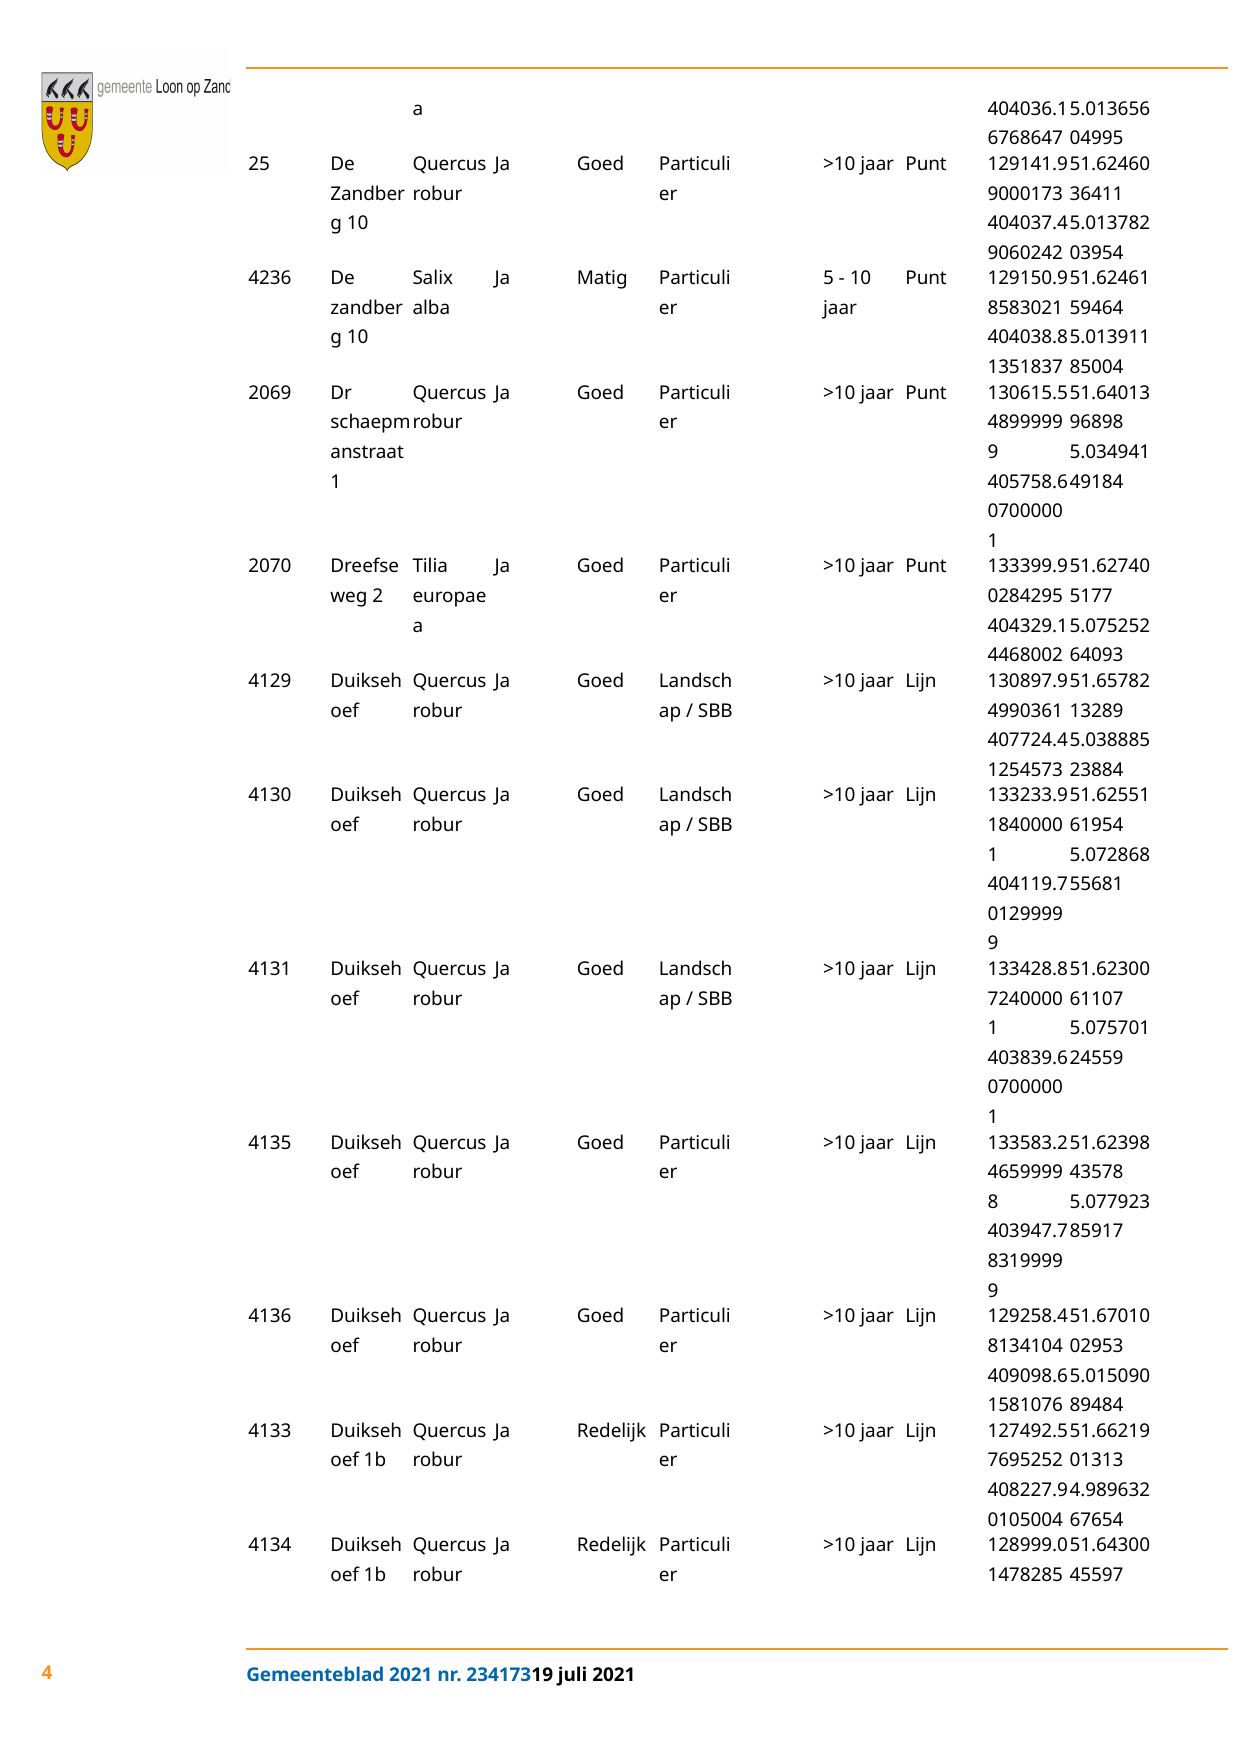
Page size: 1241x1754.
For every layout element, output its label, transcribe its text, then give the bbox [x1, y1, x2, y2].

table_cell >10 jaar [823, 667, 905, 782]
table_cell 51.6578213289 5.03888523884 [1069, 667, 1152, 782]
table_cell 51.6239843578 5.07792385917 [1069, 1129, 1152, 1303]
table_cell Duiksehoef [330, 782, 412, 955]
table_cell >10 jaar [823, 150, 905, 264]
table_cell 4136 [248, 1303, 330, 1417]
table_cell Duiksehoef 1b [330, 1417, 412, 1532]
table_cell Goed [577, 955, 659, 1129]
table_cell 133428.872400001 403839.607000001 [987, 955, 1069, 1129]
table_cell 5.01365604995 [1069, 95, 1152, 150]
table_cell Particulier [659, 1129, 741, 1303]
table_cell Landschap / SBB [659, 667, 741, 782]
table_cell 51.6246036411 5.01378203954 [1069, 150, 1152, 264]
table_cell [905, 95, 987, 150]
table_cell 51.6246159464 5.01391185004 [1069, 265, 1152, 379]
table_cell >10 jaar [823, 1532, 905, 1587]
table_cell [741, 95, 823, 150]
table_cell Quercus robur [412, 782, 494, 955]
table_cell [741, 265, 823, 379]
table_cell 4134 [248, 1532, 330, 1587]
table_cell 129150.98583021 404038.81351837 [987, 265, 1069, 379]
table_cell [494, 95, 577, 150]
table_cell 127492.57695252 408227.90105004 [987, 1417, 1069, 1532]
table_cell Lijn [905, 955, 987, 1129]
table_cell 51.6430045597 [1069, 1532, 1152, 1587]
table_cell [741, 667, 823, 782]
table_cell Goed [577, 553, 659, 667]
table_cell [659, 95, 741, 150]
table_cell Particulier [659, 553, 741, 667]
table_cell Ja [494, 782, 577, 955]
table_cell 4130 [248, 782, 330, 955]
table_cell Matig [577, 265, 659, 379]
table_cell [741, 379, 823, 553]
table_cell Lijn [905, 1417, 987, 1532]
table_cell Quercus robur [412, 1303, 494, 1417]
table_cell 5 - 10 jaar [823, 265, 905, 379]
picture [41, 47, 231, 172]
table_cell Ja [494, 955, 577, 1129]
table_cell 133583.246599998 403947.783199999 [987, 1129, 1069, 1303]
table_cell 129141.99000173 404037.49060242 [987, 150, 1069, 264]
table_cell Lijn [905, 1129, 987, 1303]
table_cell 4133 [248, 1417, 330, 1532]
table_cell [823, 95, 905, 150]
table_cell [741, 1532, 823, 1587]
table_cell Tilia europaea [412, 553, 494, 667]
table_cell 129258.48134104 409098.61581076 [987, 1303, 1069, 1417]
table_cell Punt [905, 150, 987, 264]
table_cell [741, 553, 823, 667]
table_cell >10 jaar [823, 1417, 905, 1532]
table_cell >10 jaar [823, 553, 905, 667]
table_cell Particulier [659, 150, 741, 264]
table_cell 4135 [248, 1129, 330, 1303]
table_cell Lijn [905, 1303, 987, 1417]
table_cell Punt [905, 553, 987, 667]
table_cell Ja [494, 667, 577, 782]
table_cell Goed [577, 1129, 659, 1303]
table_cell Goed [577, 1303, 659, 1417]
table_cell [248, 95, 330, 150]
table_cell Duiksehoef 1b [330, 1532, 412, 1587]
table_cell 2069 [248, 379, 330, 553]
table_cell 4236 [248, 265, 330, 379]
table_cell Duiksehoef [330, 955, 412, 1129]
table_cell Lijn [905, 667, 987, 782]
table_cell 51.6255161954 5.07286855681 [1069, 782, 1152, 955]
table_cell Lijn [905, 782, 987, 955]
table_cell Redelijk [577, 1417, 659, 1532]
table_cell 25 [248, 150, 330, 264]
table_cell Particulier [659, 1532, 741, 1587]
table_cell Goed [577, 667, 659, 782]
table_cell 2070 [248, 553, 330, 667]
table_cell Ja [494, 1303, 577, 1417]
table_cell Punt [905, 379, 987, 553]
table_cell 130615.548999999 405758.607000001 [987, 379, 1069, 553]
table_cell 133399.90284295 404329.14468002 [987, 553, 1069, 667]
table_cell Duiksehoef [330, 1129, 412, 1303]
table_cell Particulier [659, 379, 741, 553]
table_cell >10 jaar [823, 955, 905, 1129]
table_cell Ja [494, 379, 577, 553]
table_cell Ja [494, 553, 577, 667]
table_cell Redelijk [577, 1532, 659, 1587]
table_cell Punt [905, 265, 987, 379]
table_cell Dr schaepmanstraat 1 [330, 379, 412, 553]
table_cell Ja [494, 1532, 577, 1587]
table_cell [741, 1129, 823, 1303]
table_cell Quercus robur [412, 1417, 494, 1532]
table_cell Salix alba [412, 265, 494, 379]
table_cell >10 jaar [823, 782, 905, 955]
table_cell [741, 150, 823, 264]
table_cell Particulier [659, 265, 741, 379]
table_cell 51.6230061107 5.07570124559 [1069, 955, 1152, 1129]
table_cell 51.6701002953 5.01509089484 [1069, 1303, 1152, 1417]
table_cell 130897.94990361 407724.41254573 [987, 667, 1069, 782]
table_cell 4131 [248, 955, 330, 1129]
table_cell 128999.01478285 [987, 1532, 1069, 1587]
table_cell >10 jaar [823, 379, 905, 553]
table_cell 404036.16768647 [987, 95, 1069, 150]
table_cell Quercus robur [412, 955, 494, 1129]
table_cell Lijn [905, 1532, 987, 1587]
table_cell [741, 955, 823, 1129]
table_cell Quercus robur [412, 150, 494, 264]
table_cell 51.6401396898 5.03494149184 [1069, 379, 1152, 553]
table_cell a [412, 95, 494, 150]
table_cell Quercus robur [412, 1129, 494, 1303]
table_cell Quercus robur [412, 667, 494, 782]
table_cell Particulier [659, 1303, 741, 1417]
table_cell Goed [577, 782, 659, 955]
table_cell Quercus robur [412, 1532, 494, 1587]
table_cell Ja [494, 1129, 577, 1303]
table_cell Goed [577, 379, 659, 553]
table_cell Ja [494, 265, 577, 379]
table_cell [330, 95, 412, 150]
table_cell Goed [577, 150, 659, 264]
table_cell Quercus robur [412, 379, 494, 553]
table_cell 4129 [248, 667, 330, 782]
table_cell 51.6621901313 4.98963267654 [1069, 1417, 1152, 1532]
table_cell De Zandberg 10 [330, 150, 412, 264]
table_cell [741, 1417, 823, 1532]
table_cell Duiksehoef [330, 667, 412, 782]
table_cell 51.627405177 5.07525264093 [1069, 553, 1152, 667]
table_cell Ja [494, 1417, 577, 1532]
table_cell >10 jaar [823, 1303, 905, 1417]
table_cell [741, 782, 823, 955]
table_cell Particulier [659, 1417, 741, 1532]
table_cell Landschap / SBB [659, 782, 741, 955]
table_cell >10 jaar [823, 1129, 905, 1303]
table_cell Landschap / SBB [659, 955, 741, 1129]
table_cell [741, 1303, 823, 1417]
table_cell Duiksehoef [330, 1303, 412, 1417]
table_cell De zandberg 10 [330, 265, 412, 379]
table_cell 133233.918400001 404119.701299999 [987, 782, 1069, 955]
table_cell Dreefseweg 2 [330, 553, 412, 667]
table_cell [577, 95, 659, 150]
table_cell Ja [494, 150, 577, 264]
